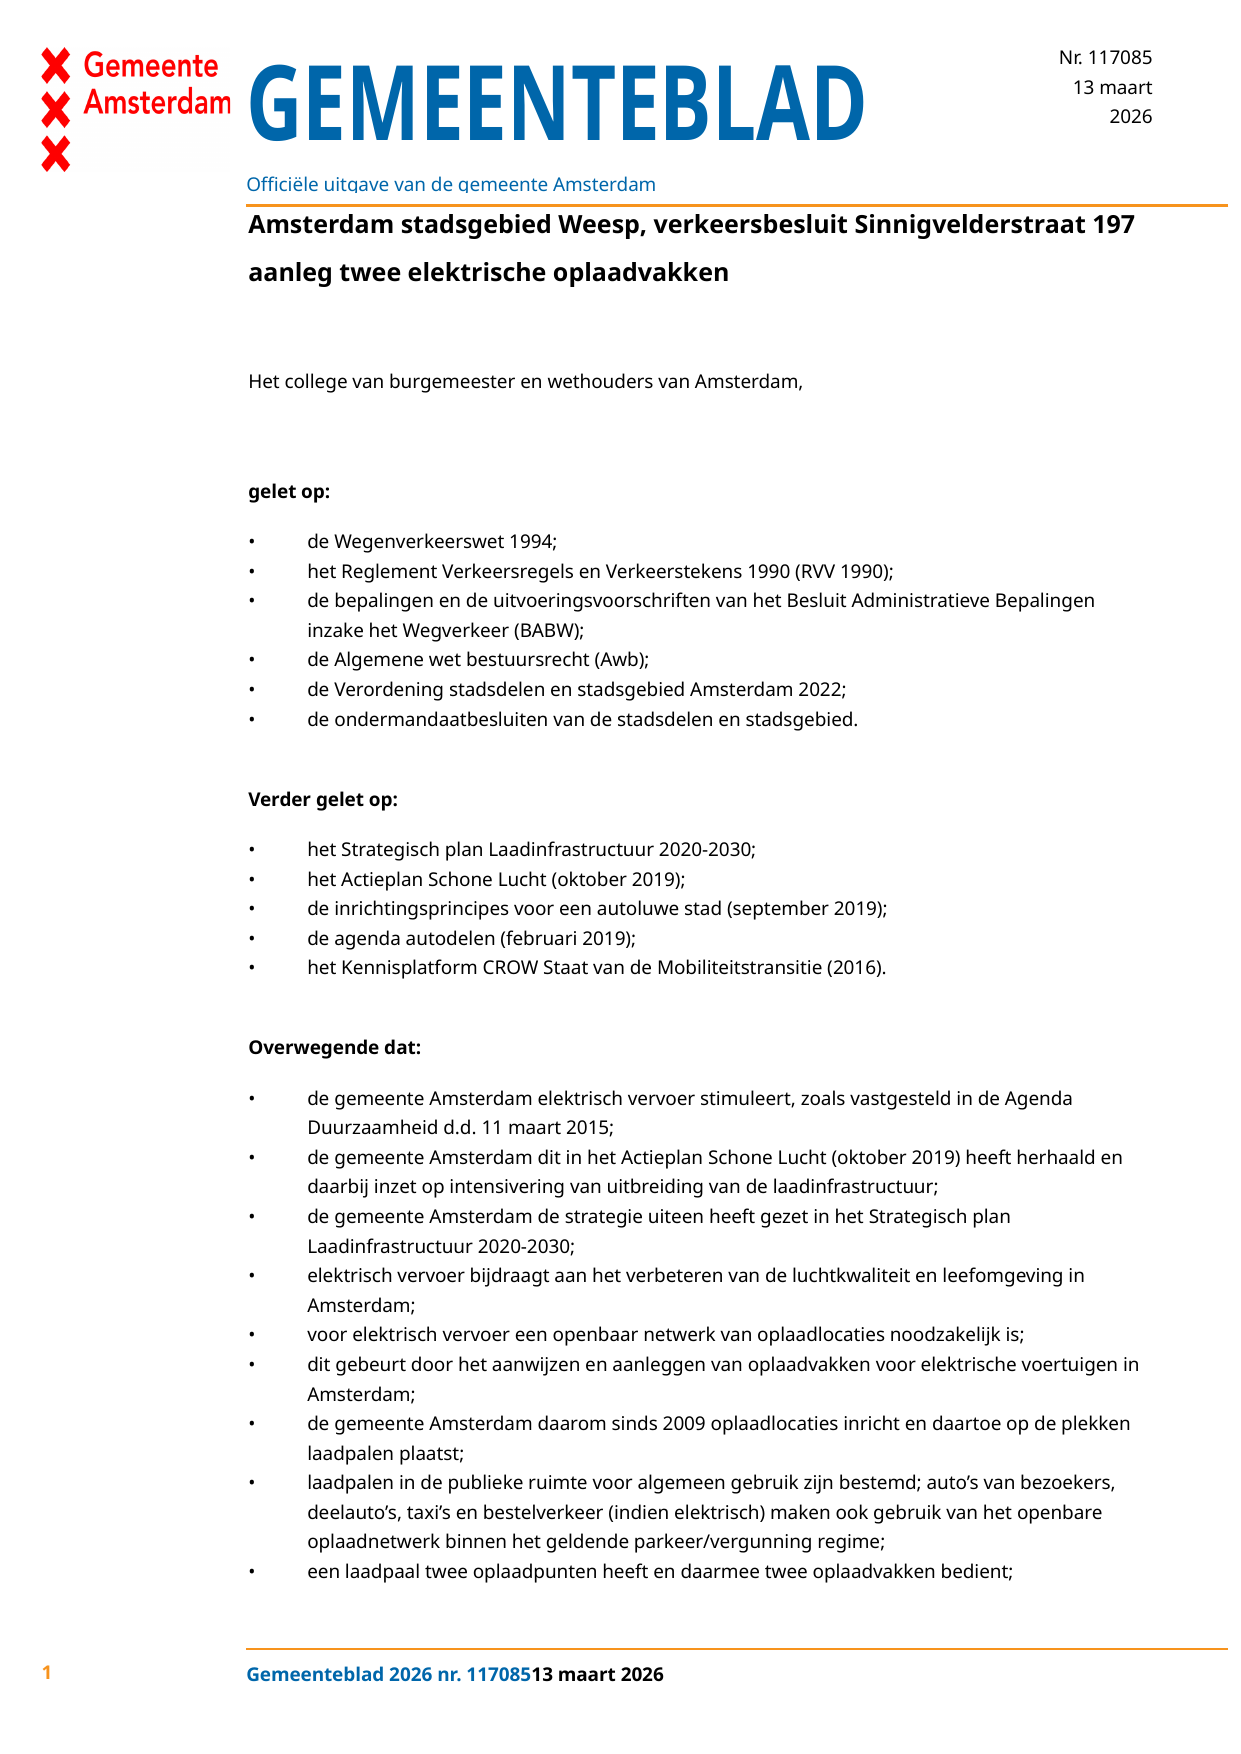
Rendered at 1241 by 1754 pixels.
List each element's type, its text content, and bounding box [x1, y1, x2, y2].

list het Actieplan Schone Lucht (oktober 2019); [248, 866, 1152, 891]
list de Verordening stadsdelen en stadsgebied Amsterdam 2022; [248, 676, 1152, 702]
text Overwegende dat: [248, 1034, 1152, 1060]
text Verder gelet op: [248, 786, 1152, 811]
text Amsterdam stadsgebied Weesp, verkeersbesluit Sinnigvelderstraat 197 aanleg twee elektrische oplaadvakken [248, 207, 1152, 288]
text gelet op: [248, 478, 1152, 503]
list het Reglement Verkeersregels en Verkeerstekens 1990 (RVV 1990); [248, 558, 1152, 583]
picture [41, 47, 231, 172]
text Het college van burgemeester en wethouders van Amsterdam, [248, 368, 1152, 394]
list laadpalen in de publieke ruimte voor algemeen gebruik zijn bestemd; auto’s van bezoekers, deelauto’s, taxi’s en bestelverkeer (indien elektrisch) maken ook gebruik van het openbare oplaadnetwerk binnen het geldende parkeer/vergunning regime; [248, 1469, 1152, 1554]
list de Algemene wet bestuursrecht (Awb); [248, 647, 1152, 672]
list een laadpaal twee oplaadpunten heeft en daarmee twee oplaadvakken bedient; [248, 1558, 1152, 1584]
list dit gebeurt door het aanwijzen en aanleggen van oplaadvakken voor elektrische voertuigen in Amsterdam; [248, 1351, 1152, 1406]
list de gemeente Amsterdam de strategie uiteen heeft gezet in het Strategisch plan Laadinfrastructuur 2020-2030; [248, 1203, 1152, 1258]
list de Wegenverkeerswet 1994; [248, 528, 1152, 554]
list de gemeente Amsterdam dit in het Actieplan Schone Lucht (oktober 2019) heeft herhaald en daarbij inzet op intensivering van uitbreiding van de laadinfrastructuur; [248, 1144, 1152, 1199]
list de gemeente Amsterdam daarom sinds 2009 oplaadlocaties inricht en daartoe op de plekken laadpalen plaatst; [248, 1410, 1152, 1466]
list de inrichtingsprincipes voor een autoluwe stad (september 2019); [248, 895, 1152, 921]
list elektrisch vervoer bijdraagt aan het verbeteren van de luchtkwaliteit en leefomgeving in Amsterdam; [248, 1262, 1152, 1318]
list voor elektrisch vervoer een openbaar netwerk van oplaadlocaties noodzakelijk is; [248, 1322, 1152, 1347]
list de bepalingen en de uitvoeringsvoorschriften van het Besluit Administratieve Bepalingen inzake het Wegverkeer (BABW); [248, 587, 1152, 643]
list de gemeente Amsterdam elektrisch vervoer stimuleert, zoals vastgesteld in de Agenda Duurzaamheid d.d. 11 maart 2015; [248, 1085, 1152, 1140]
list de agenda autodelen (februari 2019); [248, 925, 1152, 951]
list de ondermandaatbesluiten van de stadsdelen en stadsgebied. [248, 706, 1152, 731]
list het Kennisplatform CROW Staat van de Mobiliteitstransitie (2016). [248, 954, 1152, 980]
list het Strategisch plan Laadinfrastructuur 2020-2030; [248, 836, 1152, 862]
